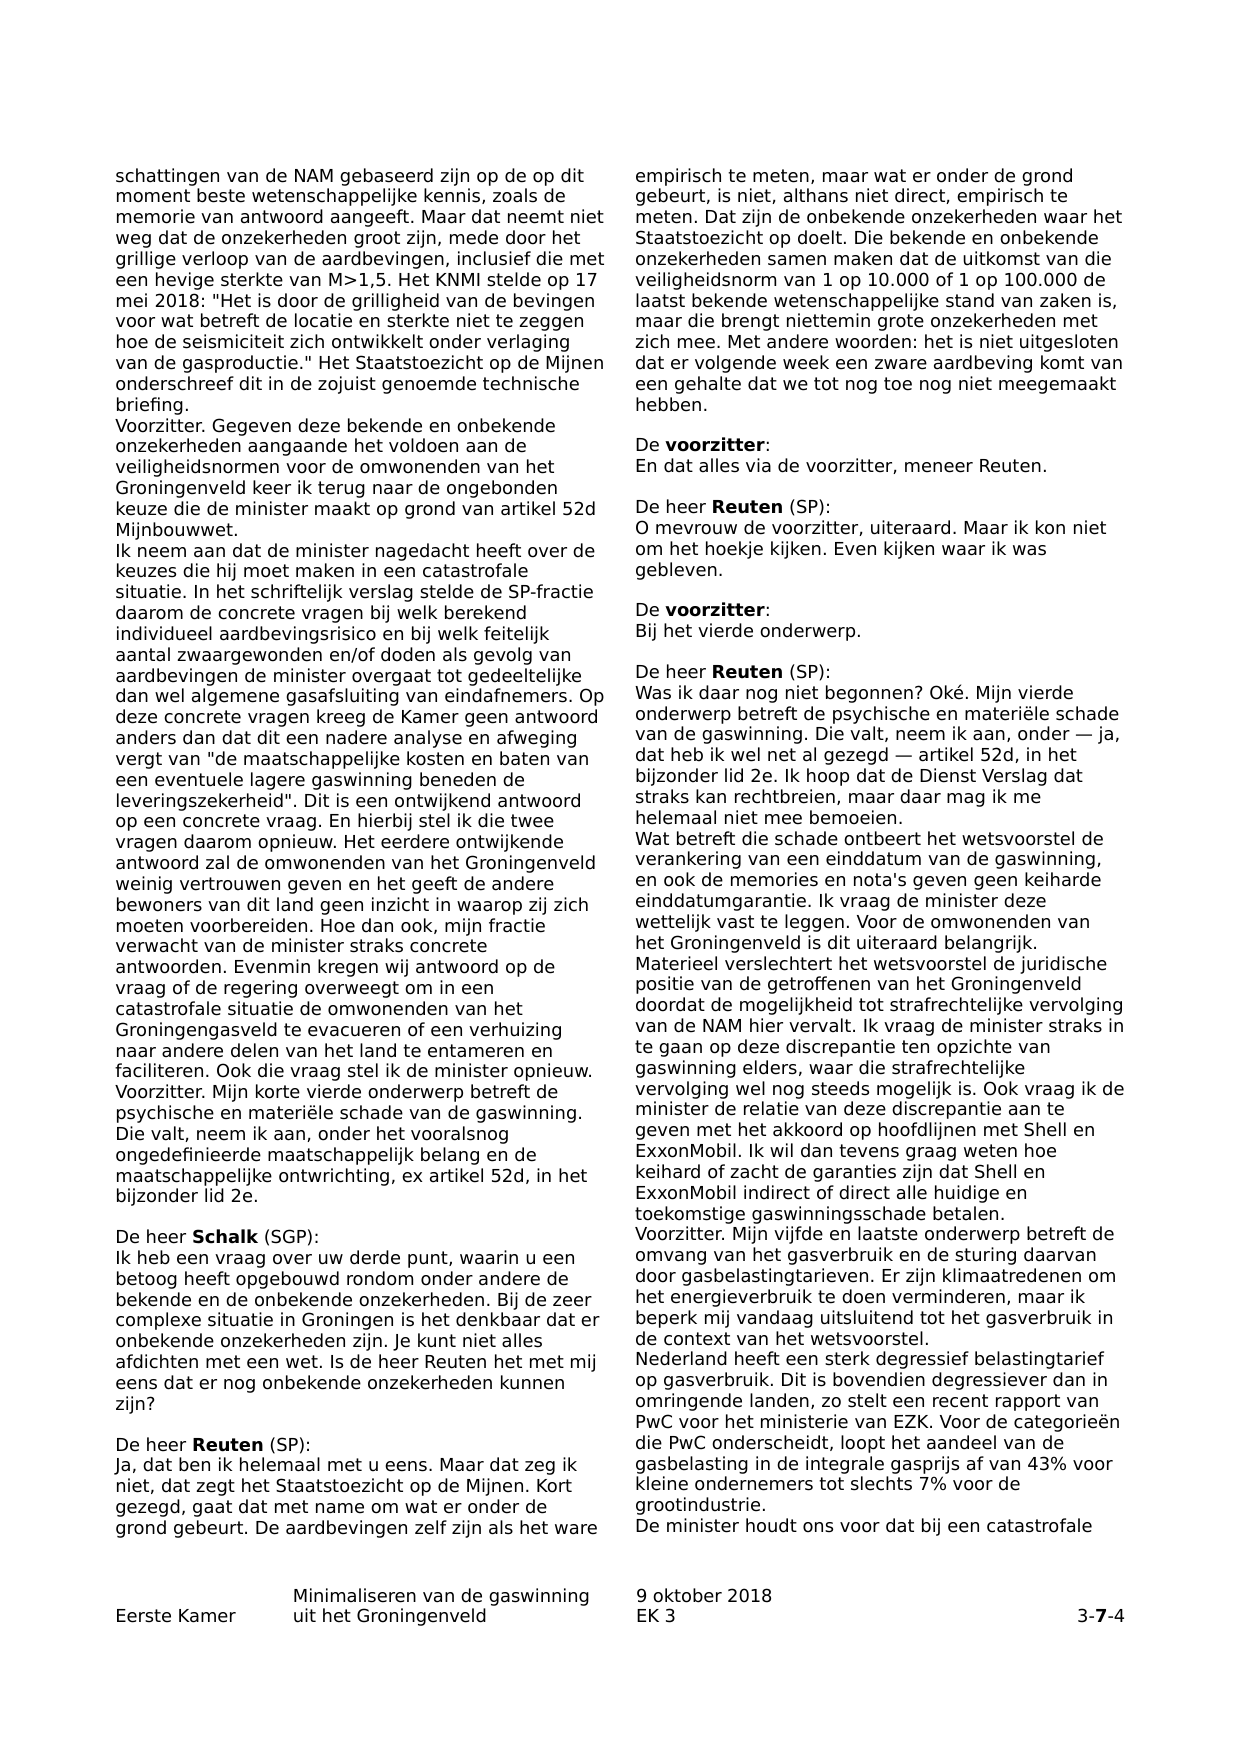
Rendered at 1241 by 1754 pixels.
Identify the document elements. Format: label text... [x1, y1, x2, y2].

text De heer Reuten (SP): [635, 662, 1125, 682]
text Ik neem aan dat de minister nagedacht heeft over de keuzes die hij moet maken in een catastrofale situatie. In het schriftelijk verslag stelde de SP-fractie daarom de concrete vragen bij welk berekend individueel aardbevingsrisico en bij welk feitelijk aantal zwaargewonden en/of doden als gevolg van aardbevingen de minister overgaat tot gedeeltelijke dan wel algemene gasafsluiting van eindafnemers. Op deze concrete vragen kreeg de Kamer geen antwoord anders dan dat dit een nadere analyse en afweging vergt van "de maatschappelijke kosten en baten van een eventuele lagere gaswinning beneden de leveringszekerheid". Dit is een ontwijkend antwoord op een concrete vraag. En hierbij stel ik die twee vragen daarom opnieuw. Het eerdere ontwijkende antwoord zal de omwonenden van het Groningenveld weinig vertrouwen geven en het geeft de andere bewoners van dit land geen inzicht in waarop zij zich moeten voorbereiden. Hoe dan ook, mijn fractie verwacht van de minister straks concrete antwoorden. Evenmin kregen wij antwoord op de vraag of de regering overweegt om in een catastrofale situatie de omwonenden van het Groningengasveld te evacueren of een verhuizing naar andere delen van het land te entameren en faciliteren. Ook die vraag stel ik de minister opnieuw. [115, 540, 605, 1082]
text schattingen van de NAM gebaseerd zijn op de op dit moment beste wetenschappelijke kennis, zoals de memorie van antwoord aangeeft. Maar dat neemt niet weg dat de onzekerheden groot zijn, mede door het grillige verloop van de aardbevingen, inclusief die met een hevige sterkte van M>1,5. Het KNMI stelde op 17 mei 2018: "Het is door de grilligheid van de bevingen voor wat betreft de locatie en sterkte niet te zeggen hoe de seismiciteit zich ontwikkelt onder verlaging van de gasproductie." Het Staatstoezicht op de Mijnen onderschreef dit in de zojuist genoemde technische briefing. [115, 165, 605, 415]
text De voorzitter: [635, 435, 1125, 456]
text Was ik daar nog niet begonnen? Oké. Mijn vierde onderwerp betreft de psychische en materiële schade van de gaswinning. Die valt, neem ik aan, onder — ja, dat heb ik wel net al gezegd — artikel 52d, in het bijzonder lid 2e. Ik hoop dat de Dienst Verslag dat straks kan rechtbreien, maar daar mag ik me helemaal niet mee bemoeien. [635, 682, 1125, 828]
text Ik heb een vraag over uw derde punt, waarin u een betoog heeft opgebouwd rondom onder andere de bekende en de onbekende onzekerheden. Bij de zeer complexe situatie in Groningen is het denkbaar dat er onbekende onzekerheden zijn. Je kunt niet alles afdichten met een wet. Is de heer Reuten het met mij eens dat er nog onbekende onzekerheden kunnen zijn? [115, 1248, 605, 1414]
text empirisch te meten, maar wat er onder de grond gebeurt, is niet, althans niet direct, empirisch te meten. Dat zijn de onbekende onzekerheden waar het Staatstoezicht op doelt. Die bekende en onbekende onzekerheden samen maken dat de uitkomst van die veiligheidsnorm van 1 op 10.000 of 1 op 100.000 de laatst bekende wetenschappelijke stand van zaken is, maar die brengt niettemin grote onzekerheden met zich mee. Met andere woorden: het is niet uitgesloten dat er volgende week een zware aardbeving komt van een gehalte dat we tot nog toe nog niet meegemaakt hebben. [635, 165, 1125, 415]
text Voorzitter. Mijn korte vierde onderwerp betreft de psychische en materiële schade van de gaswinning. Die valt, neem ik aan, onder het vooralsnog ongedefinieerde maatschappelijk belang en de maatschappelijke ontwrichting, ex artikel 52d, in het bijzonder lid 2e. [115, 1082, 605, 1207]
text O mevrouw de voorzitter, uiteraard. Maar ik kon niet om het hoekje kijken. Even kijken waar ik was gebleven. [635, 518, 1125, 580]
text Bij het vierde onderwerp. [635, 621, 1125, 642]
text Voorzitter. Gegeven deze bekende en onbekende onzekerheden aangaande het voldoen aan de veiligheidsnormen voor de omwonenden van het Groningenveld keer ik terug naar de ongebonden keuze die de minister maakt op grond van artikel 52d Mijnbouwwet. [115, 415, 605, 540]
text Nederland heeft een sterk degressief belastingtarief op gasverbruik. Dit is bovendien degressiever dan in omringende landen, zo stelt een recent rapport van PwC voor het ministerie van EZK. Voor de categorieën die PwC onderscheidt, loopt het aandeel van de gasbelasting in de integrale gasprijs af van 43% voor kleine ondernemers tot slechts 7% voor de grootindustrie. [635, 1349, 1125, 1516]
text En dat alles via de voorzitter, meneer Reuten. [635, 456, 1125, 477]
text Materieel verslechtert het wetsvoorstel de juridische positie van de getroffenen van het Groningenveld doordat de mogelijkheid tot strafrechtelijke vervolging van de NAM hier vervalt. Ik vraag de minister straks in te gaan op deze discrepantie ten opzichte van gaswinning elders, waar die strafrechtelijke vervolging wel nog steeds mogelijk is. Ook vraag ik de minister de relatie van deze discrepantie aan te geven met het akkoord op hoofdlijnen met Shell en ExxonMobil. Ik wil dan tevens graag weten hoe keihard of zacht de garanties zijn dat Shell en ExxonMobil indirect of direct alle huidige en toekomstige gaswinningsschade betalen. [635, 953, 1125, 1224]
text Wat betreft die schade ontbeert het wetsvoorstel de verankering van een einddatum van de gaswinning, en ook de memories en nota's geven geen keiharde einddatumgarantie. Ik vraag de minister deze wettelijk vast te leggen. Voor de omwonenden van het Groningenveld is dit uiteraard belangrijk. [635, 828, 1125, 953]
text De heer Reuten (SP): [115, 1434, 605, 1455]
text Ja, dat ben ik helemaal met u eens. Maar dat zeg ik niet, dat zegt het Staatstoezicht op de Mijnen. Kort gezegd, gaat dat met name om wat er onder de grond gebeurt. De aardbevingen zelf zijn als het ware [115, 1455, 605, 1538]
text De heer Reuten (SP): [635, 497, 1125, 518]
text De heer Schalk (SGP): [115, 1227, 605, 1248]
text De minister houdt ons voor dat bij een catastrofale [635, 1516, 1125, 1537]
text Voorzitter. Mijn vijfde en laatste onderwerp betreft de omvang van het gasverbruik en de sturing daarvan door gasbelastingtarieven. Er zijn klimaatredenen om het energieverbruik te doen verminderen, maar ik beperk mij vandaag uitsluitend tot het gasverbruik in de context van het wetsvoorstel. [635, 1224, 1125, 1349]
text De voorzitter: [635, 600, 1125, 621]
